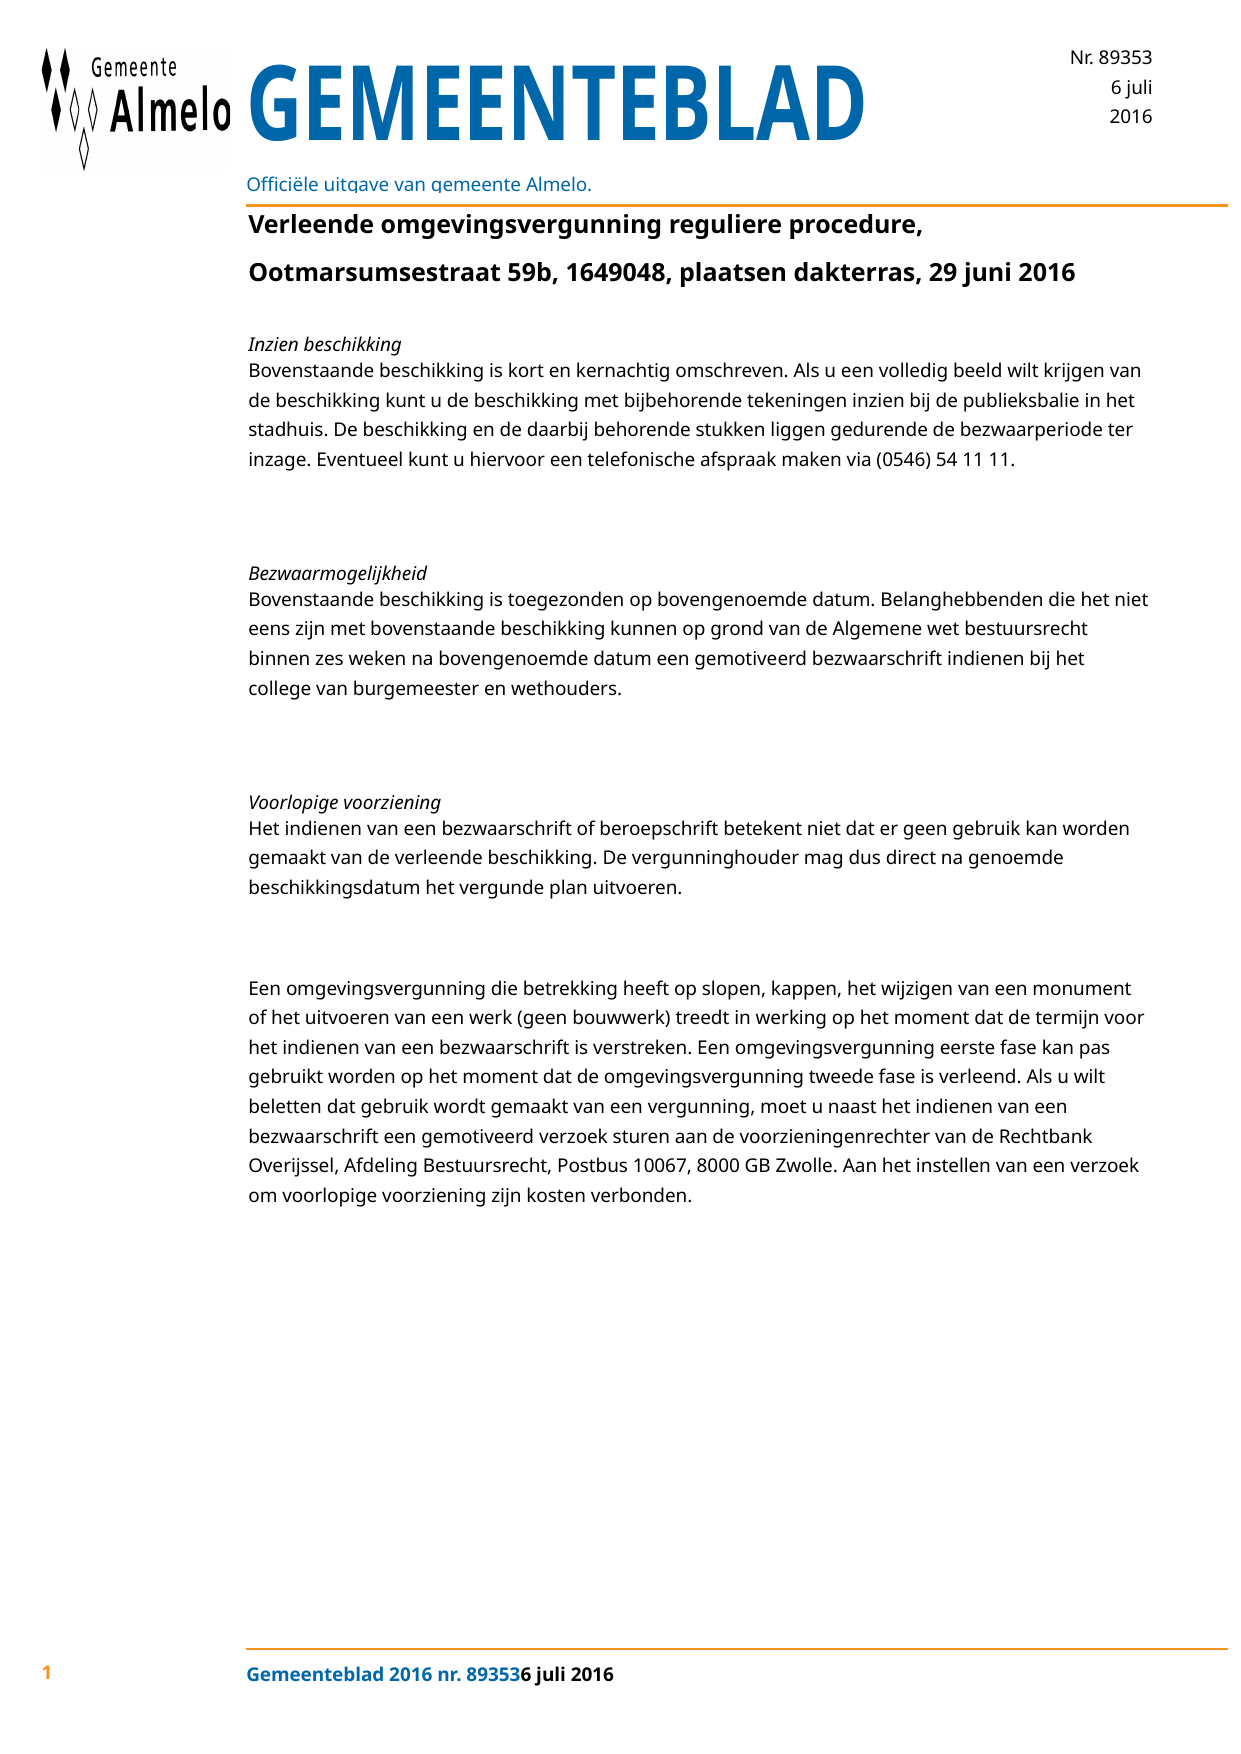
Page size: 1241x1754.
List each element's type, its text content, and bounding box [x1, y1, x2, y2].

text Een omgevingsvergunning die betrekking heeft op slopen, kappen, het wijzigen van een monument of het uitvoeren van een werk (geen bouwwerk) treedt in werking op het moment dat de termijn voor het indienen van een bezwaarschrift is verstreken. Een omgevingsvergunning eerste fase kan pas gebruikt worden op het moment dat de omgevingsvergunning tweede fase is verleend. Als u wilt beletten dat gebruik wordt gemaakt van een vergunning, moet u naast het indienen van een bezwaarschrift een gemotiveerd verzoek sturen aan de voorzieningenrechter van de Rechtbank Overijssel, Afdeling Bestuursrecht, Postbus 10067, 8000 GB Zwolle. Aan het instellen van een verzoek om voorlopige voorziening zijn kosten verbonden. [248, 975, 1152, 1208]
text Bovenstaande beschikking is kort en kernachtig omschreven. Als u een volledig beeld wilt krijgen van de beschikking kunt u de beschikking met bijbehorende tekeningen inzien bij de publieksbalie in het stadhuis. De beschikking en de daarbij behorende stukken liggen gedurende de bezwaarperiode ter inzage. Eventueel kunt u hiervoor een telefonische afspraak maken via (0546) 54 11 11. [248, 357, 1152, 472]
text Voorlopige voorziening [248, 789, 1152, 815]
text Bezwaarmogelijkheid [248, 560, 1152, 586]
text Inzien beschikking [248, 331, 1152, 357]
text Verleende omgevingsvergunning reguliere procedure, Ootmarsumsestraat 59b, 1649048, plaatsen dakterras, 29 juni 2016 [248, 207, 1152, 288]
text Bovenstaande beschikking is toegezonden op bovengenoemde datum. Belanghebbenden die het niet eens zijn met bovenstaande beschikking kunnen op grond van de Algemene wet bestuursrecht binnen zes weken na bovengenoemde datum een gemotiveerd bezwaarschrift indienen bij het college van burgemeester en wethouders. [248, 586, 1152, 701]
picture [41, 47, 231, 172]
text Het indienen van een bezwaarschrift of beroepschrift betekent niet dat er geen gebruik kan worden gemaakt van de verleende beschikking. De vergunninghouder mag dus direct na genoemde beschikkingsdatum het vergunde plan uitvoeren. [248, 815, 1152, 900]
